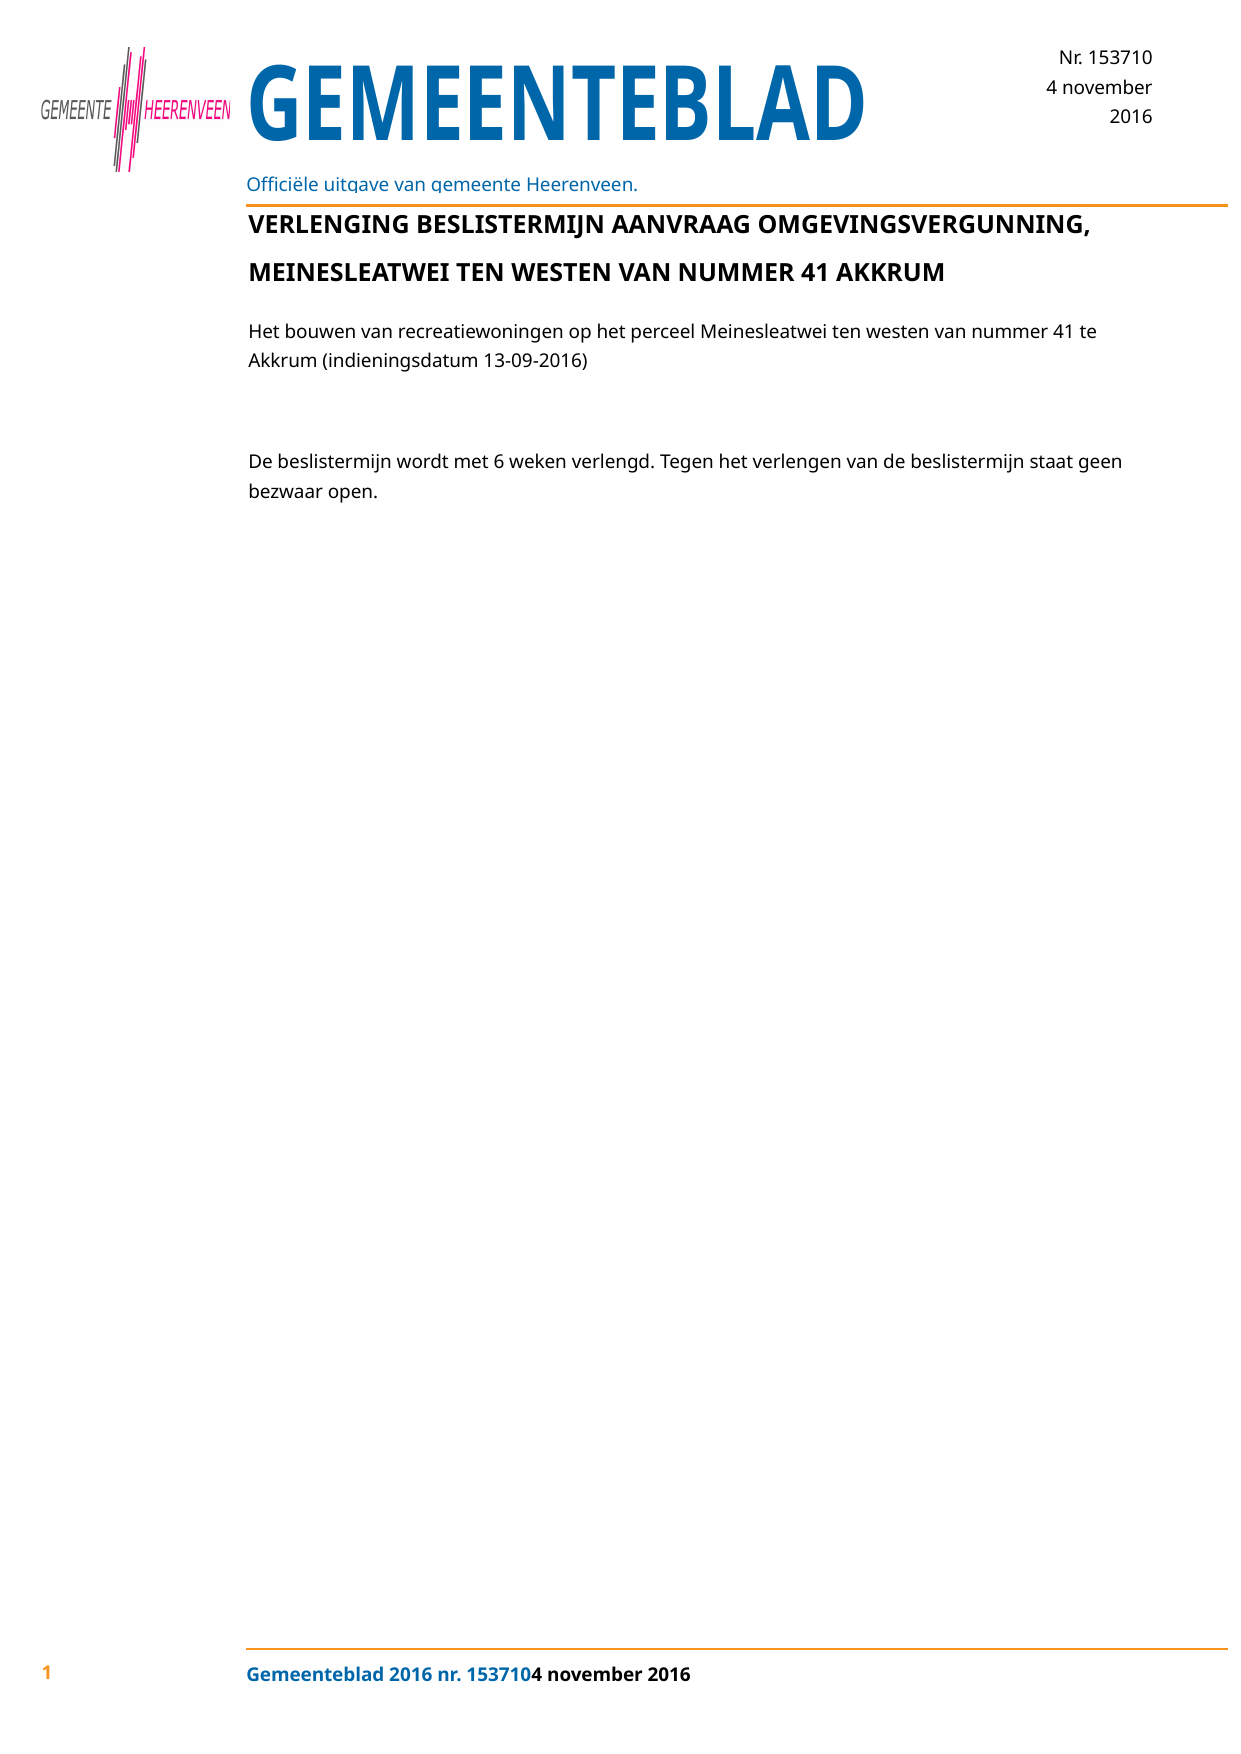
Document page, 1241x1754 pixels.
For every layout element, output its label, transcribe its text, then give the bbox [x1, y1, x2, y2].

text De beslistermijn wordt met 6 weken verlengd. Tegen het verlengen van de beslistermijn staat geen bezwaar open. [248, 448, 1152, 504]
text VERLENGING BESLISTERMIJN AANVRAAG OMGEVINGSVERGUNNING, MEINESLEATWEI TEN WESTEN VAN NUMMER 41 AKKRUM [248, 207, 1152, 288]
text Het bouwen van recreatiewoningen op het perceel Meinesleatwei ten westen van nummer 41 te Akkrum (indieningsdatum 13-09-2016) [248, 318, 1152, 373]
picture [41, 47, 231, 172]
